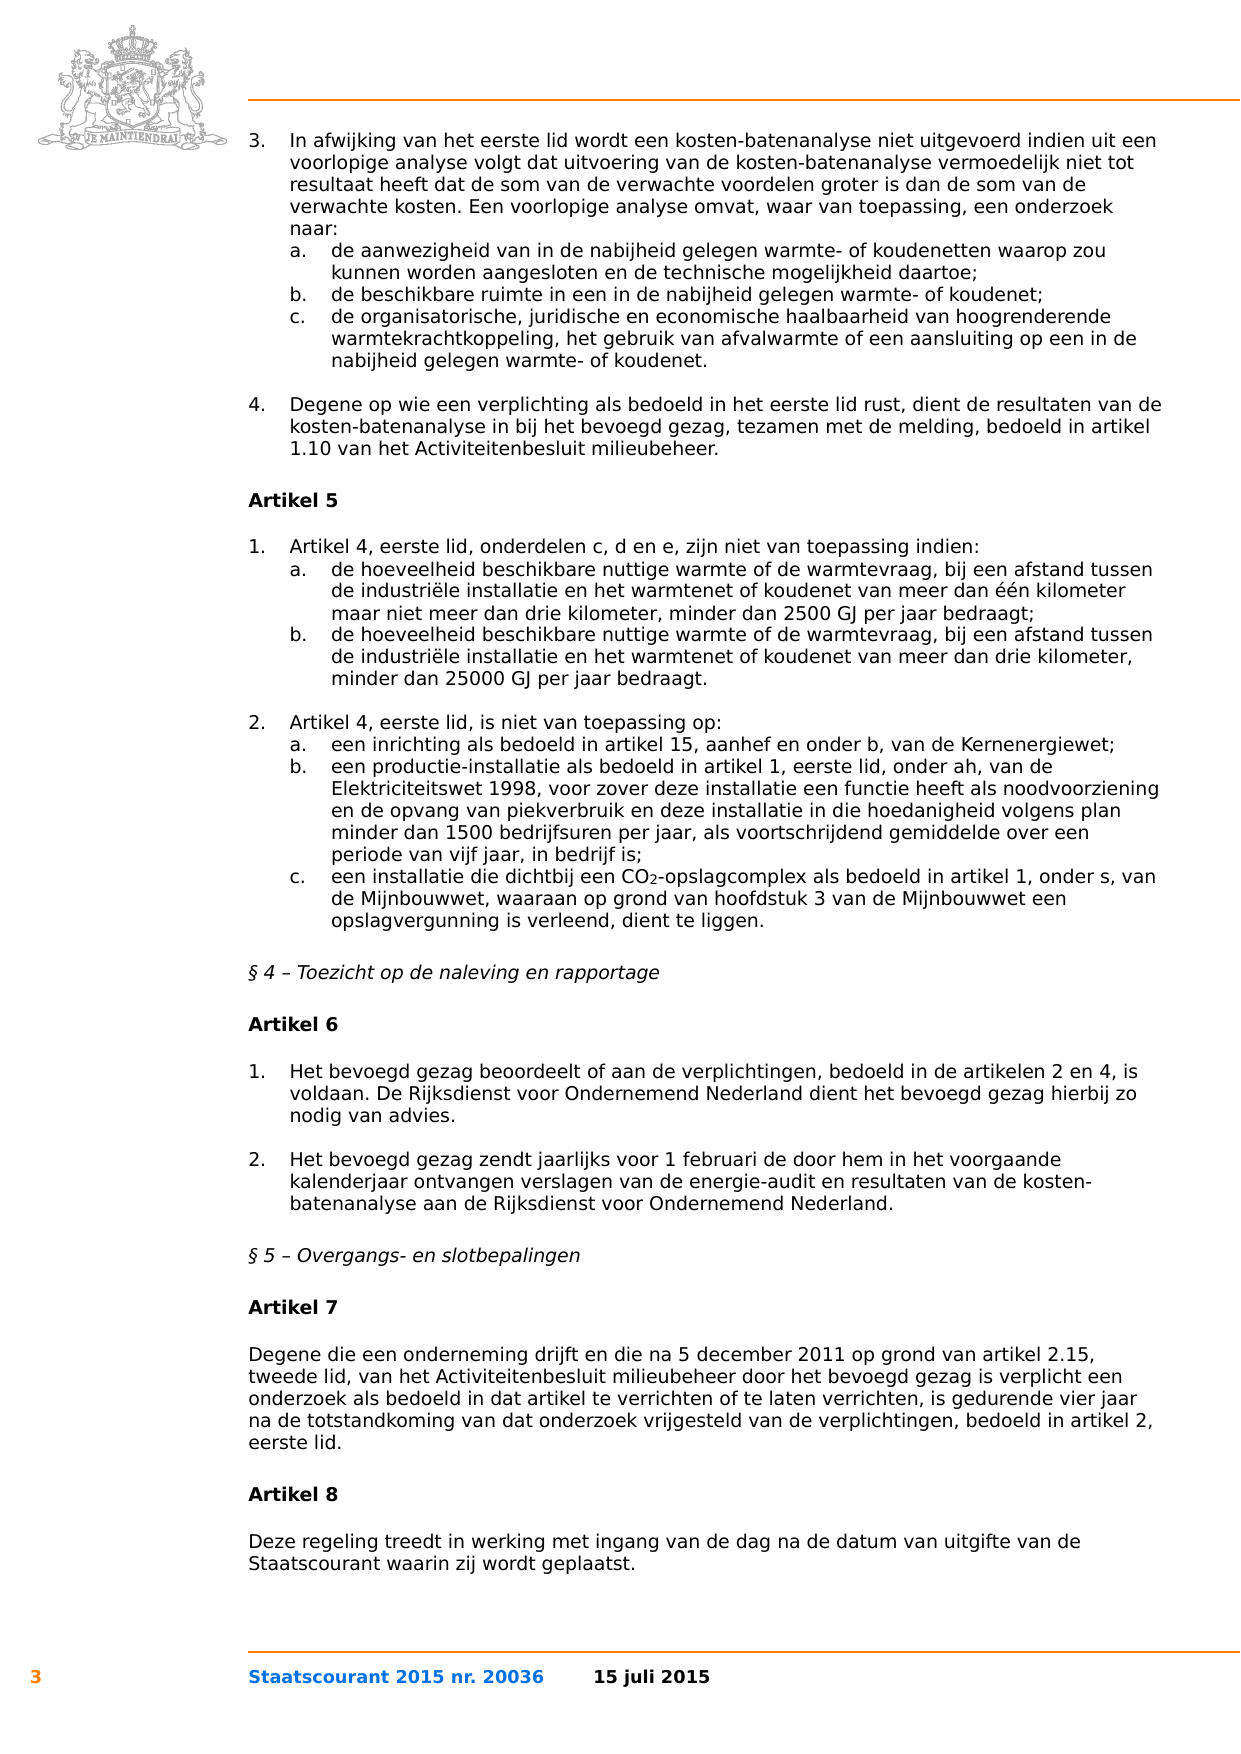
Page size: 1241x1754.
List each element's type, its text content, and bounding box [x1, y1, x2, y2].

text b. de beschikbare ruimte in een in de nabijheid gelegen warmte- of koudenet; [289, 284, 1163, 306]
text b. een productie-installatie als bedoeld in artikel 1, eerste lid, onder ah, van de Elektriciteitswet 1998, voor zover deze installatie een functie heeft als noodvoorziening en de opvang van piekverbruik en deze installatie in die hoedanigheid volgens plan minder dan 1500 bedrijfsuren per jaar, als voortschrijdend gemiddelde over een periode van vijf jaar, in bedrijf is; [289, 756, 1163, 866]
subtitle § 5 – Overgangs- en slotbepalingen [248, 1245, 1163, 1267]
text 1. Artikel 4, eerste lid, onderdelen c, d en e, zijn niet van toepassing indien: [248, 536, 1163, 558]
text a. de aanwezigheid van in de nabijheid gelegen warmte- of koudenetten waarop zou kunnen worden aangesloten en de technische mogelijkheid daartoe; [289, 240, 1163, 284]
text c. een installatie die dichtbij een CO2-opslagcomplex als bedoeld in artikel 1, onder s, van de Mijnbouwwet, waaraan op grond van hoofdstuk 3 van de Mijnbouwwet een opslagvergunning is verleend, dient te liggen. [289, 866, 1163, 932]
text Deze regeling treedt in werking met ingang van de dag na de datum van uitgifte van de Staatscourant waarin zij wordt geplaatst. [248, 1531, 1163, 1574]
subtitle § 4 – Toezicht op de naleving en rapportage [248, 962, 1163, 984]
text c. de organisatorische, juridische en economische haalbaarheid van hoogrenderende warmtekrachtkoppeling, het gebruik van afvalwarmte of een aansluiting op een in de nabijheid gelegen warmte- of koudenet. [289, 306, 1163, 372]
text 2. Het bevoegd gezag zendt jaarlijks voor 1 februari de door hem in het voorgaande kalenderjaar ontvangen verslagen van de energie-audit en resultaten van de kosten-batenanalyse aan de Rijksdienst voor Ondernemend Nederland. [248, 1149, 1163, 1215]
subtitle Artikel 6 [248, 1014, 1163, 1036]
text 1. Het bevoegd gezag beoordeelt of aan de verplichtingen, bedoeld in de artikelen 2 en 4, is voldaan. De Rijksdienst voor Ondernemend Nederland dient het bevoegd gezag hierbij zo nodig van advies. [248, 1061, 1163, 1127]
text Degene die een onderneming drijft en die na 5 december 2011 op grond van artikel 2.15, tweede lid, van het Activiteitenbesluit milieubeheer door het bevoegd gezag is verplicht een onderzoek als bedoeld in dat artikel te verrichten of te laten verrichten, is gedurende vier jaar na de totstandkoming van dat onderzoek vrijgesteld van de verplichtingen, bedoeld in artikel 2, eerste lid. [248, 1344, 1163, 1453]
text b. de hoeveelheid beschikbare nuttige warmte of de warmtevraag, bij een afstand tussen de industriële installatie en het warmtenet of koudenet van meer dan drie kilometer, minder dan 25000 GJ per jaar bedraagt. [289, 624, 1163, 690]
subtitle Artikel 7 [248, 1297, 1163, 1319]
subtitle Artikel 5 [248, 489, 1163, 511]
subtitle Artikel 8 [248, 1483, 1163, 1506]
picture [38, 25, 227, 150]
text 4. Degene op wie een verplichting als bedoeld in het eerste lid rust, dient de resultaten van de kosten-batenanalyse in bij het bevoegd gezag, tezamen met de melding, bedoeld in artikel 1.10 van het Activiteitenbesluit milieubeheer. [248, 393, 1163, 459]
text 2. Artikel 4, eerste lid, is niet van toepassing op: [248, 712, 1163, 734]
text a. een inrichting als bedoeld in artikel 15, aanhef en onder b, van de Kernenergiewet; [289, 734, 1163, 756]
text 3. In afwijking van het eerste lid wordt een kosten-batenanalyse niet uitgevoerd indien uit een voorlopige analyse volgt dat uitvoering van de kosten-batenanalyse vermoedelijk niet tot resultaat heeft dat de som van de verwachte voordelen groter is dan de som van de verwachte kosten. Een voorlopige analyse omvat, waar van toepassing, een onderzoek naar: [248, 130, 1163, 240]
text a. de hoeveelheid beschikbare nuttige warmte of de warmtevraag, bij een afstand tussen de industriële installatie en het warmtenet of koudenet van meer dan één kilometer maar niet meer dan drie kilometer, minder dan 2500 GJ per jaar bedraagt; [289, 558, 1163, 624]
